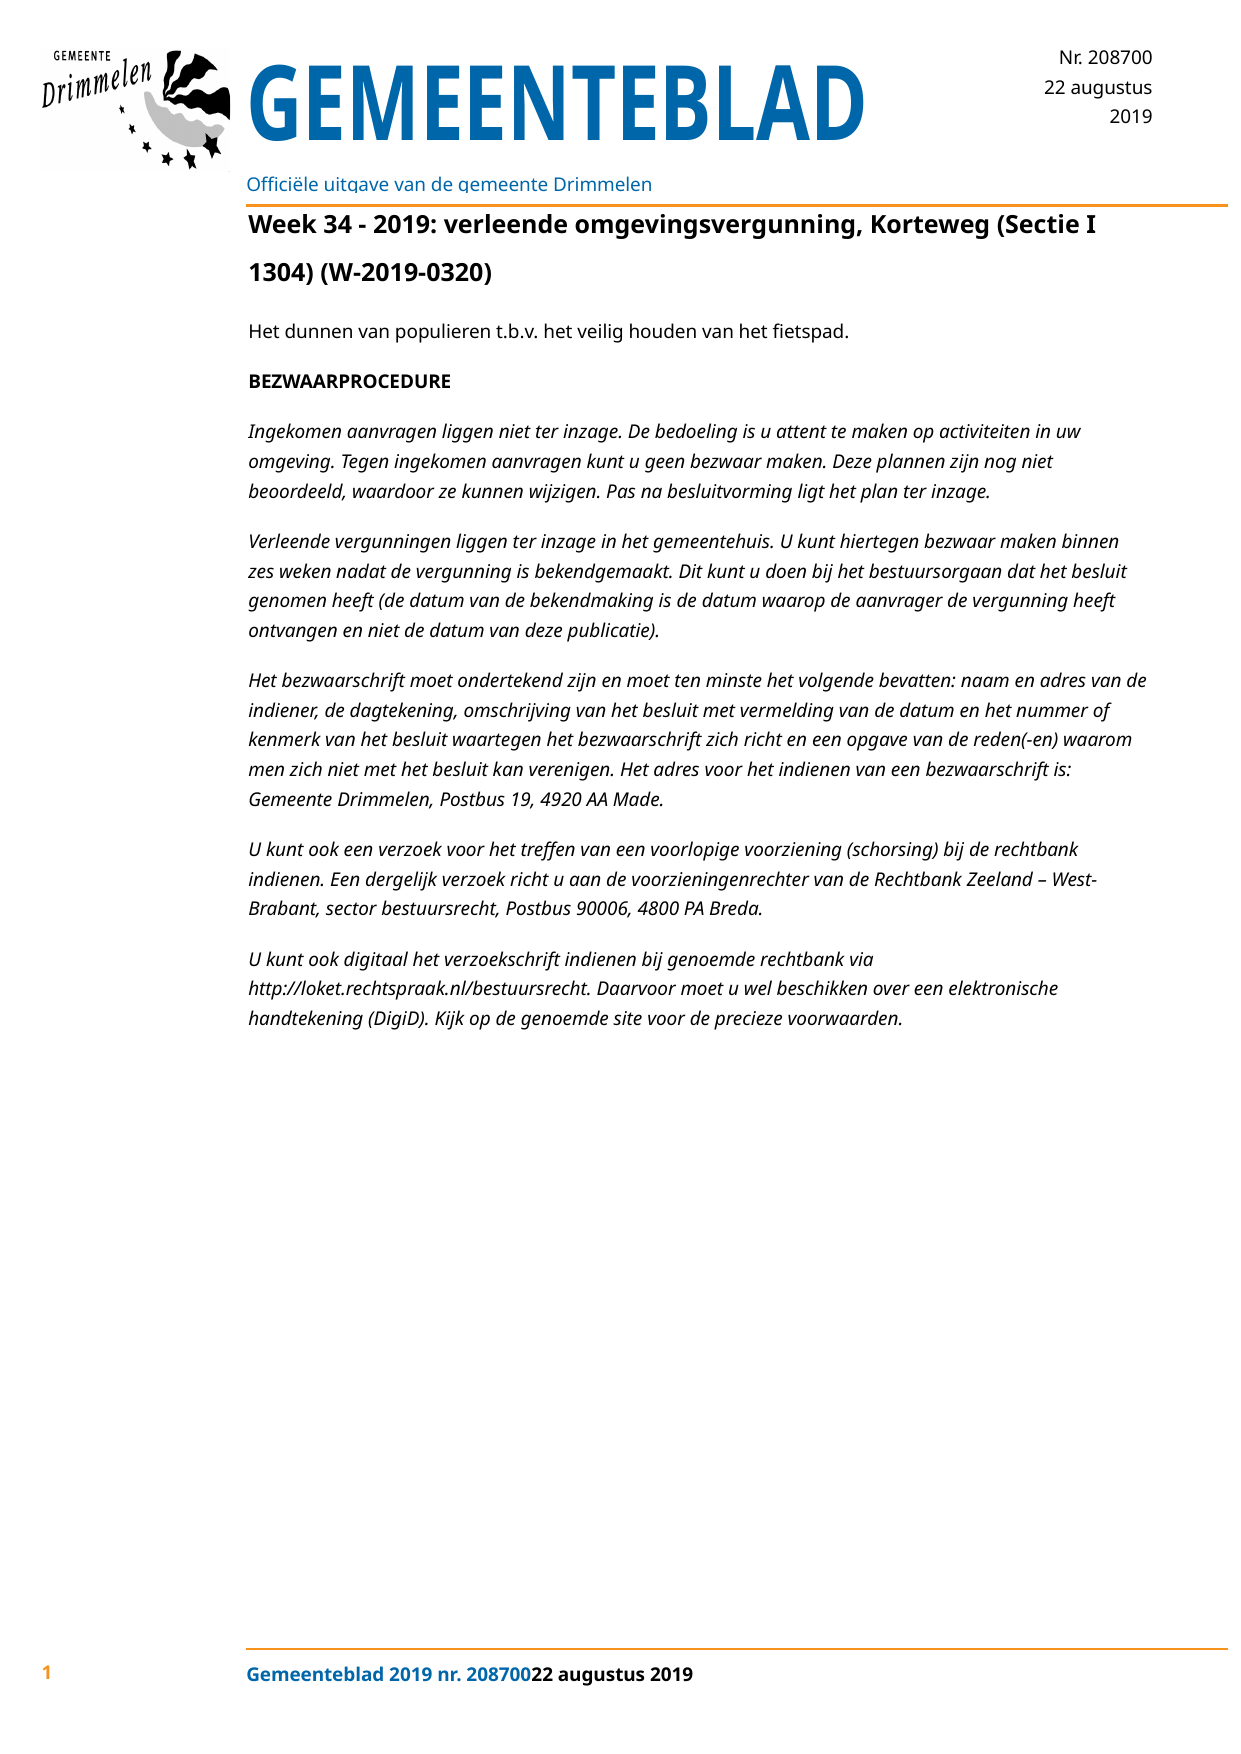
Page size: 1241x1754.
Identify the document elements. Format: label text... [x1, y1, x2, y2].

text Het dunnen van populieren t.b.v. het veilig houden van het fietspad. [248, 318, 1152, 344]
text Verleende vergunningen liggen ter inzage in het gemeentehuis. U kunt hiertegen bezwaar maken binnen zes weken nadat de vergunning is bekendgemaakt. Dit kunt u doen bij het bestuursorgaan dat het besluit genomen heeft (de datum van de bekendmaking is de datum waarop de aanvrager de vergunning heeft ontvangen en niet de datum van deze publicatie). [248, 528, 1152, 643]
text BEZWAARPROCEDURE [248, 368, 1152, 394]
text Het bezwaarschrift moet ondertekend zijn en moet ten minste het volgende bevatten: naam en adres van de indiener, de dagtekening, omschrijving van het besluit met vermelding van de datum en het nummer of kenmerk van het besluit waartegen het bezwaarschrift zich richt en een opgave van de reden(-en) waarom men zich niet met het besluit kan verenigen. Het adres voor het indienen van een bezwaarschrift is: Gemeente Drimmelen, Postbus 19, 4920 AA Made. [248, 667, 1152, 812]
text U kunt ook een verzoek voor het treffen van een voorlopige voorziening (schorsing) bij de rechtbank indienen. Een dergelijk verzoek richt u aan de voorzieningenrechter van de Rechtbank Zeeland – West-Brabant, sector bestuursrecht, Postbus 90006, 4800 PA Breda. [248, 836, 1152, 921]
text Ingekomen aanvragen liggen niet ter inzage. De bedoeling is u attent te maken op activiteiten in uw omgeving. Tegen ingekomen aanvragen kunt u geen bezwaar maken. Deze plannen zijn nog niet beoordeeld, waardoor ze kunnen wijzigen. Pas na besluitvorming ligt het plan ter inzage. [248, 419, 1152, 504]
text U kunt ook digitaal het verzoekschrift indienen bij genoemde rechtbank via http://loket.rechtspraak.nl/bestuursrecht. Daarvoor moet u wel beschikken over een elektronische handtekening (DigiD). Kijk op de genoemde site voor de precieze voorwaarden. [248, 946, 1152, 1031]
picture [41, 47, 231, 172]
text Week 34 - 2019: verleende omgevingsvergunning, Korteweg (Sectie I 1304) (W-2019-0320) [248, 207, 1152, 288]
